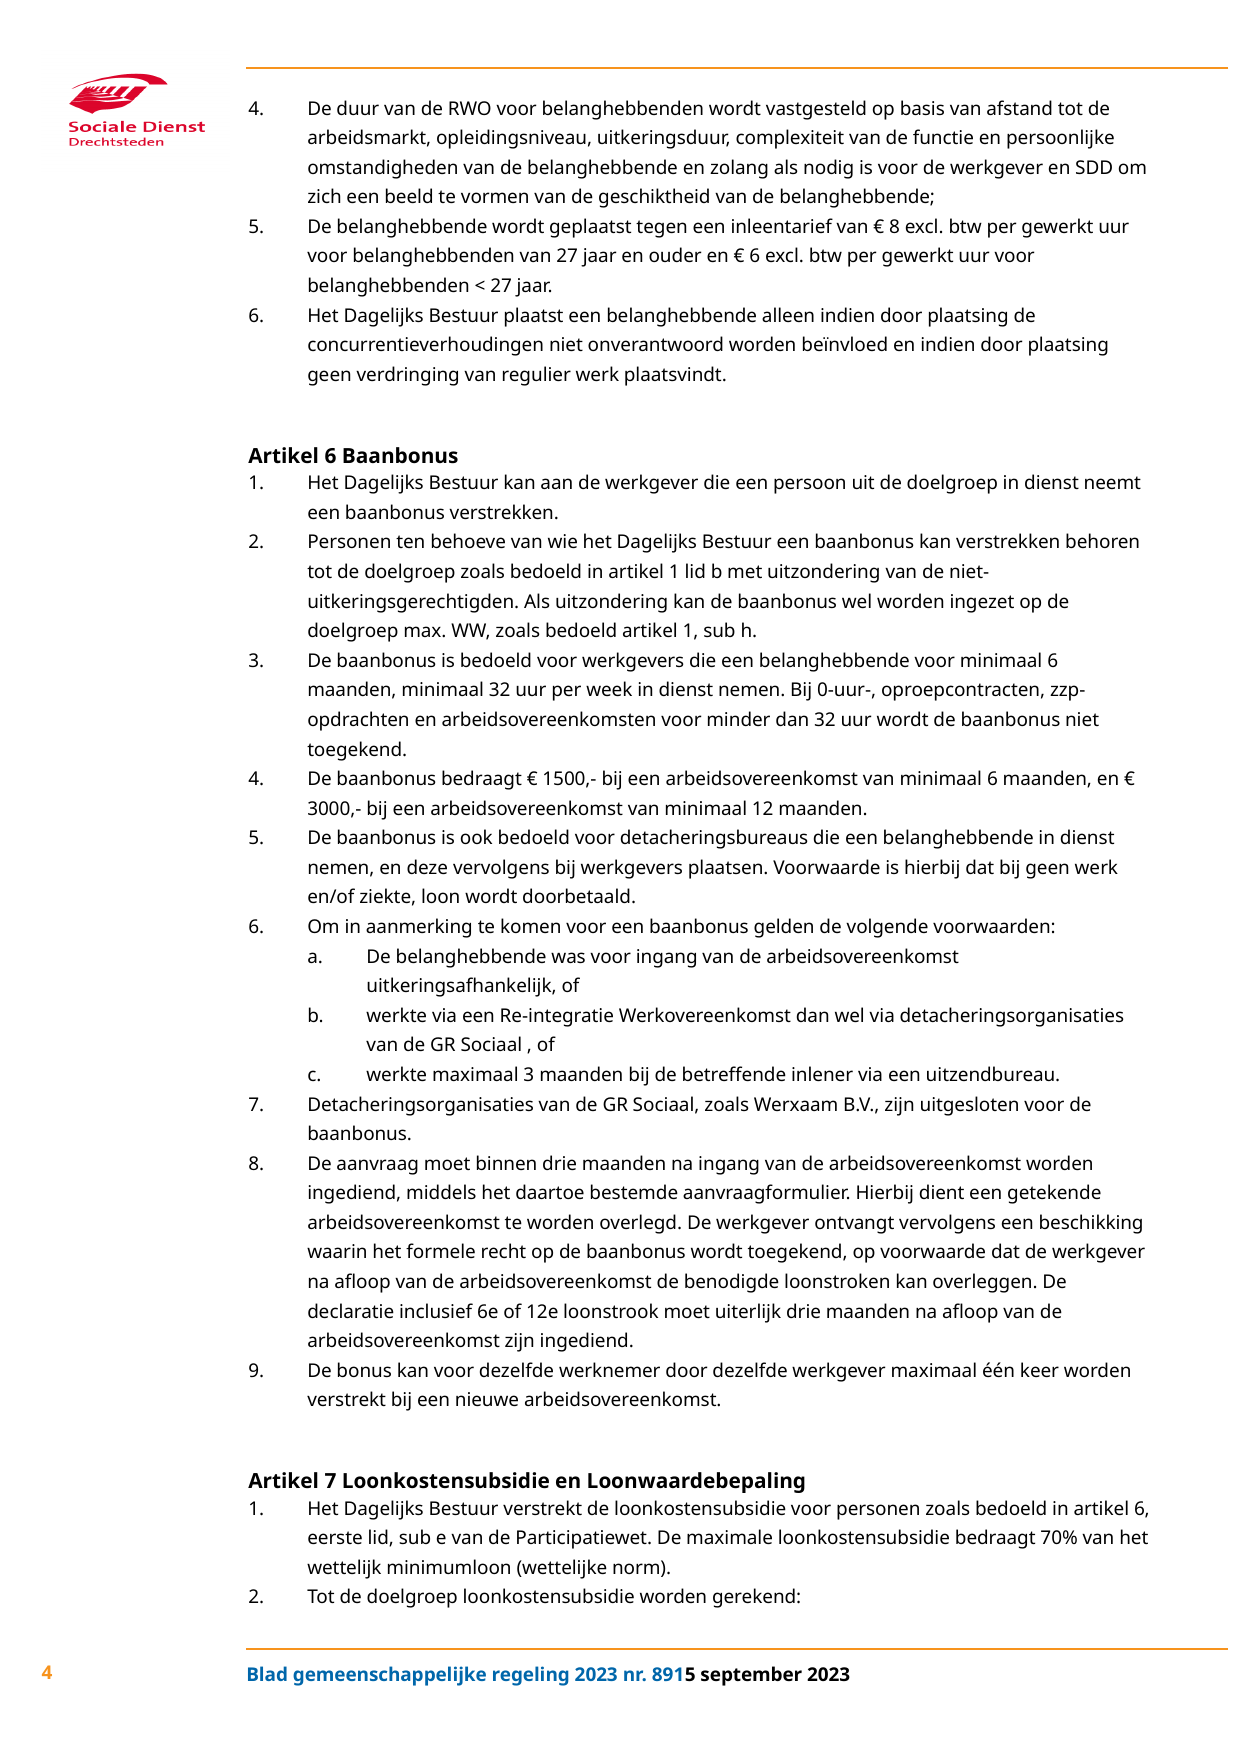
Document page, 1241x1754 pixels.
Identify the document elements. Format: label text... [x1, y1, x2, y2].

list Personen ten behoeve van wie het Dagelijks Bestuur een baanbonus kan verstrekken behoren tot de doelgroep zoals bedoeld in artikel 1 lid b met uitzondering van de niet-uitkeringsgerechtigden. Als uitzondering kan de baanbonus wel worden ingezet op de doelgroep max. WW, zoals bedoeld artikel 1, sub h. [248, 529, 1152, 643]
list Het Dagelijks Bestuur plaatst een belanghebbende alleen indien door plaatsing de concurrentieverhoudingen niet onverantwoord worden beïnvloed en indien door plaatsing geen verdringing van regulier werk plaatsvindt. [248, 302, 1152, 387]
list Tot de doelgroep loonkostensubsidie worden gerekend: [248, 1584, 1152, 1609]
list De bonus kan voor dezelfde werknemer door dezelfde werkgever maximaal één keer worden verstrekt bij een nieuwe arbeidsovereenkomst. [248, 1357, 1152, 1412]
list De belanghebbende wordt geplaatst tegen een inleentarief van € 8 excl. btw per gewerkt uur voor belanghebbenden van 27 jaar en ouder en € 6 excl. btw per gewerkt uur voor belanghebbenden < 27 jaar. [248, 213, 1152, 298]
list De belanghebbende was voor ingang van de arbeidsovereenkomst uitkeringsafhankelijk, of [307, 943, 1152, 998]
text Artikel 6 Baanbonus [248, 441, 1152, 469]
text Artikel 7 Loonkostensubsidie en Loonwaardebepaling [248, 1467, 1152, 1495]
list Het Dagelijks Bestuur verstrekt de loonkostensubsidie voor personen zoals bedoeld in artikel 6, eerste lid, sub e van de Participatiewet. De maximale loonkostensubsidie bedraagt 70% van het wettelijk minimumloon (wettelijke norm). [248, 1495, 1152, 1580]
list werkte maximaal 3 maanden bij de betreffende inlener via een uitzendbureau. [307, 1061, 1152, 1087]
list De duur van de RWO voor belanghebbenden wordt vastgesteld op basis van afstand tot de arbeidsmarkt, opleidingsniveau, uitkeringsduur, complexiteit van de functie en persoonlijke omstandigheden van de belanghebbende en zolang als nodig is voor de werkgever en SDD om zich een beeld te vormen van de geschiktheid van de belanghebbende; [248, 95, 1152, 209]
list Om in aanmerking te komen voor een baanbonus gelden de volgende voorwaarden: [248, 913, 1152, 939]
list De aanvraag moet binnen drie maanden na ingang van de arbeidsovereenkomst worden ingediend, middels het daartoe bestemde aanvraagformulier. Hierbij dient een getekende arbeidsovereenkomst te worden overlegd. De werkgever ontvangt vervolgens een beschikking waarin het formele recht op de baanbonus wordt toegekend, op voorwaarde dat de werkgever na afloop van de arbeidsovereenkomst de benodigde loonstroken kan overleggen. De declaratie inclusief 6e of 12e loonstrook moet uiterlijk drie maanden na afloop van de arbeidsovereenkomst zijn ingediend. [248, 1150, 1152, 1353]
list werkte via een Re-integratie Werkovereenkomst dan wel via detacheringsorganisaties van de GR Sociaal , of [307, 1002, 1152, 1057]
list Detacheringsorganisaties van de GR Sociaal, zoals Werxaam B.V., zijn uitgesloten voor de baanbonus. [248, 1091, 1152, 1146]
list De baanbonus is bedoeld voor werkgevers die een belanghebbende voor minimaal 6 maanden, minimaal 32 uur per week in dienst nemen. Bij 0-uur-, oproepcontracten, zzp-opdrachten en arbeidsovereenkomsten voor minder dan 32 uur wordt de baanbonus niet toegekend. [248, 647, 1152, 761]
list De baanbonus bedraagt € 1500,- bij een arbeidsovereenkomst van minimaal 6 maanden, en € 3000,- bij een arbeidsovereenkomst van minimaal 12 maanden. [248, 765, 1152, 821]
list De baanbonus is ook bedoeld voor detacheringsbureaus die een belanghebbende in dienst nemen, en deze vervolgens bij werkgevers plaatsen. Voorwaarde is hierbij dat bij geen werk en/of ziekte, loon wordt doorbetaald. [248, 824, 1152, 909]
picture [41, 47, 231, 172]
list Het Dagelijks Bestuur kan aan de werkgever die een persoon uit de doelgroep in dienst neemt een baanbonus verstrekken. [248, 469, 1152, 525]
